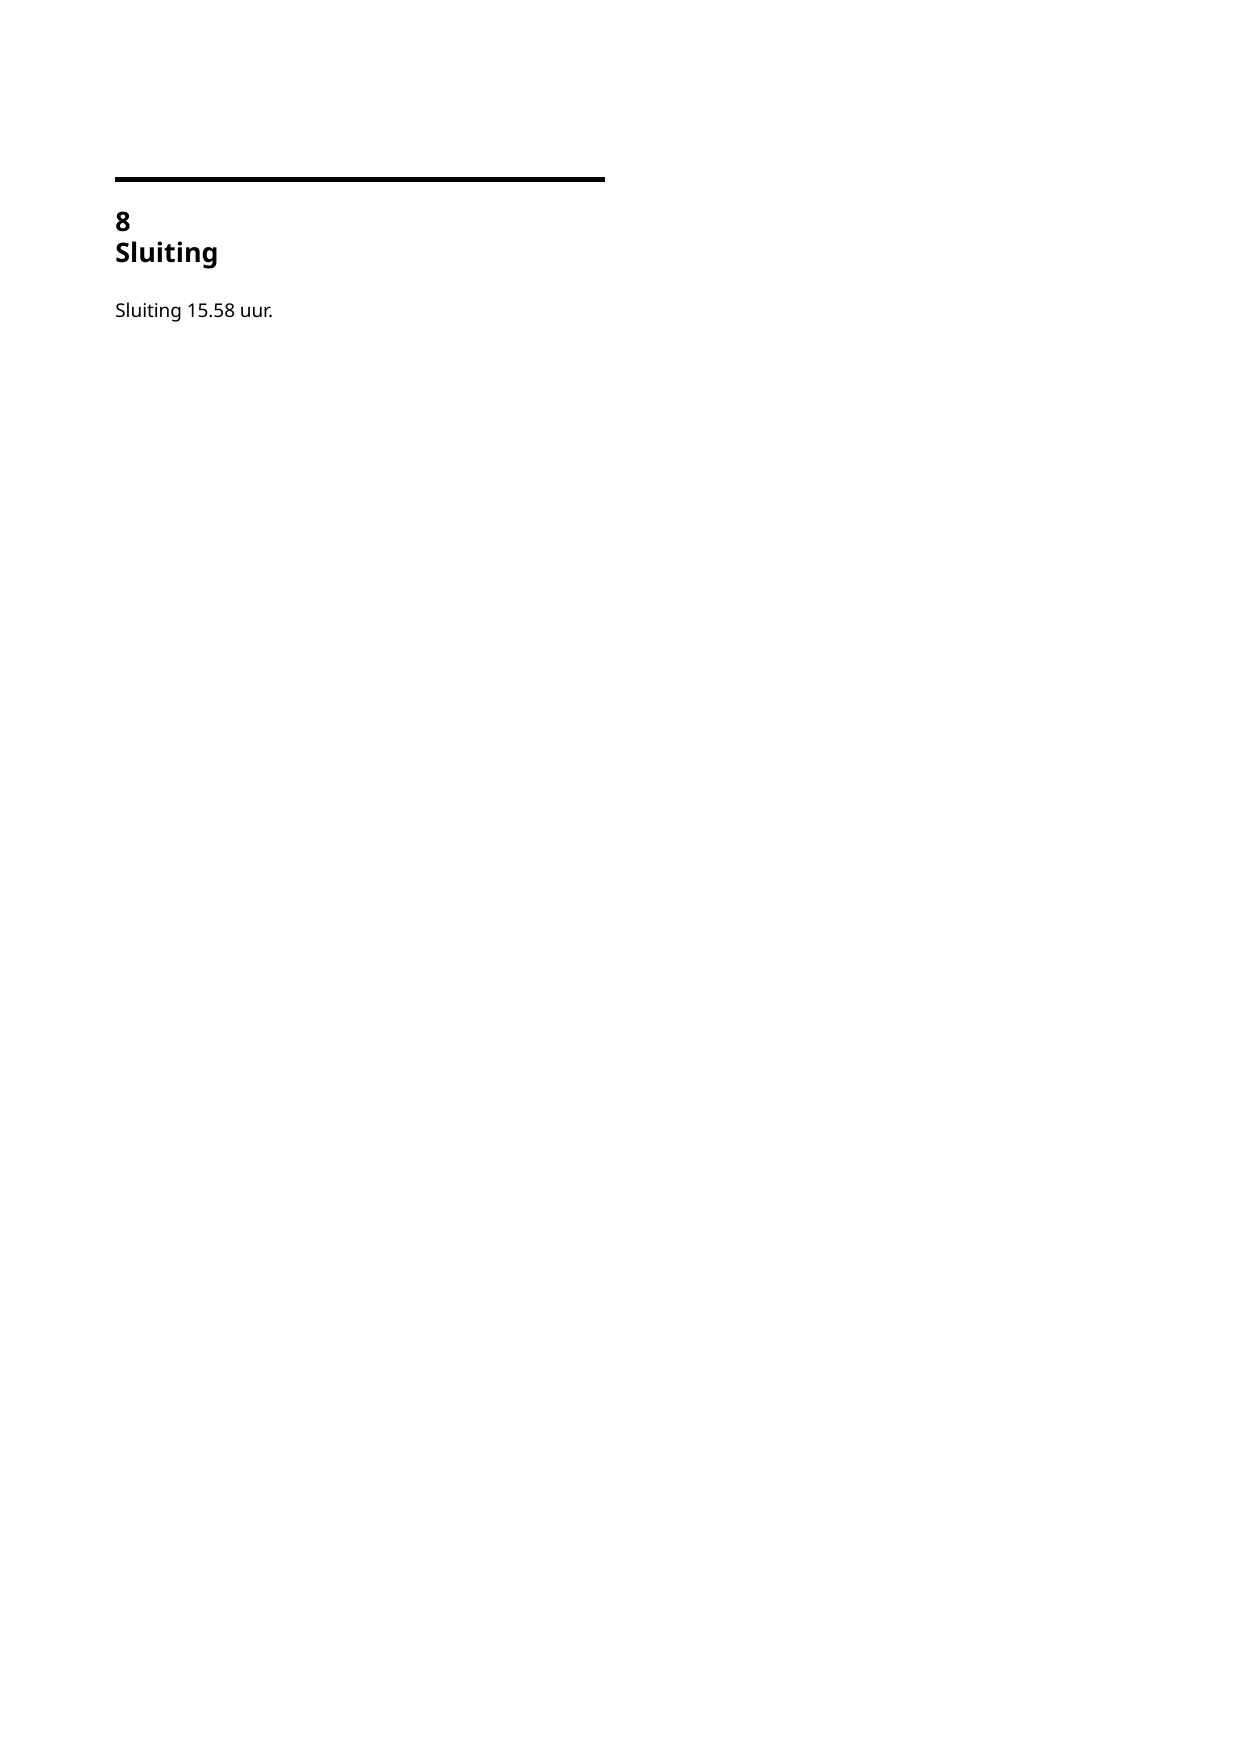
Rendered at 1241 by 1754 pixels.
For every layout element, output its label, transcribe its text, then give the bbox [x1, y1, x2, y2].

text Sluiting 15.58 uur. [115, 302, 605, 322]
text Sluiting [115, 239, 605, 283]
text 8 [115, 203, 605, 239]
